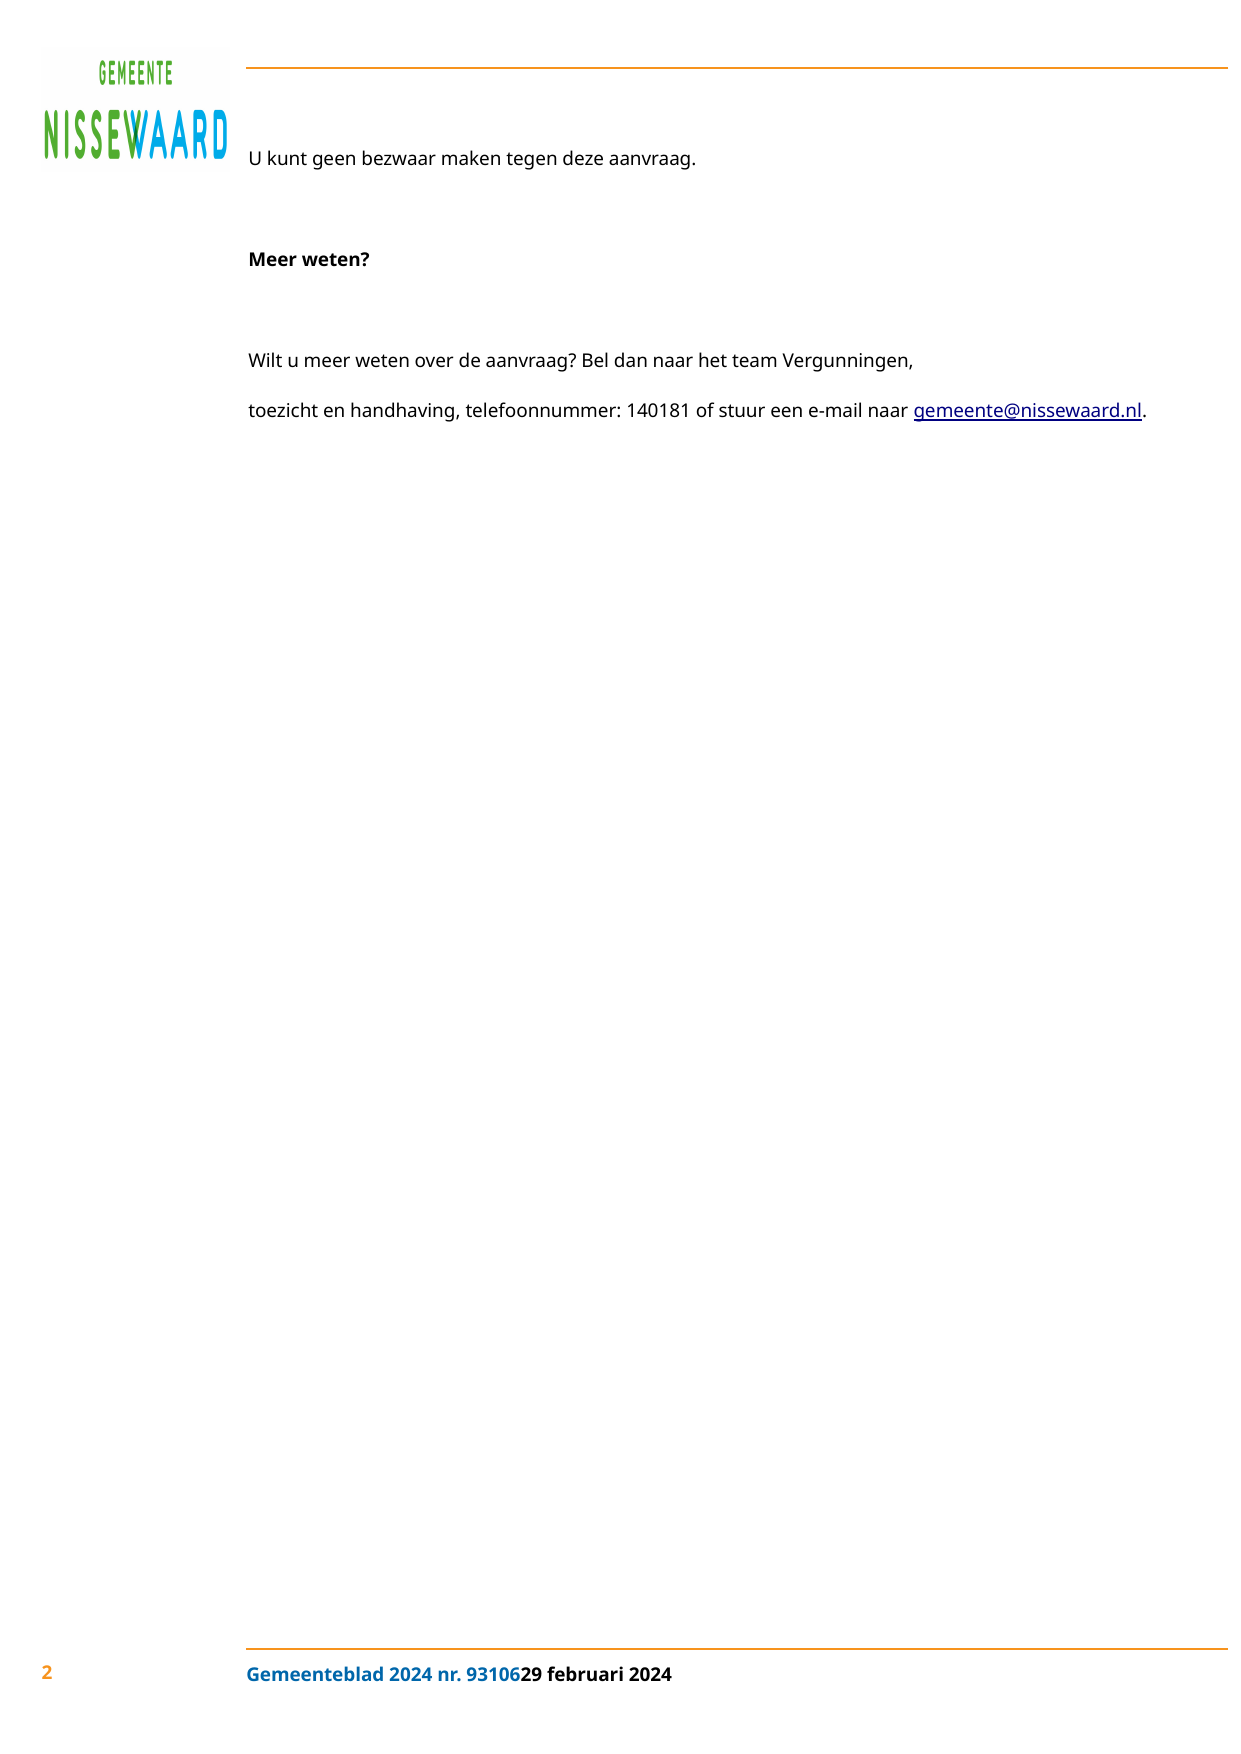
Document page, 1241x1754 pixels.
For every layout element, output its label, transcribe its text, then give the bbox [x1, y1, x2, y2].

text U kunt geen bezwaar maken tegen deze aanvraag. [248, 145, 1152, 171]
text Meer weten? [248, 246, 1152, 272]
picture [41, 47, 231, 172]
text Wilt u meer weten over de aanvraag? Bel dan naar het team Vergunningen, [248, 347, 1152, 373]
text toezicht en handhaving, telefoonnummer: 140181 of stuur een e-mail naar gemeente@nissewaard.nl. [248, 397, 1152, 423]
